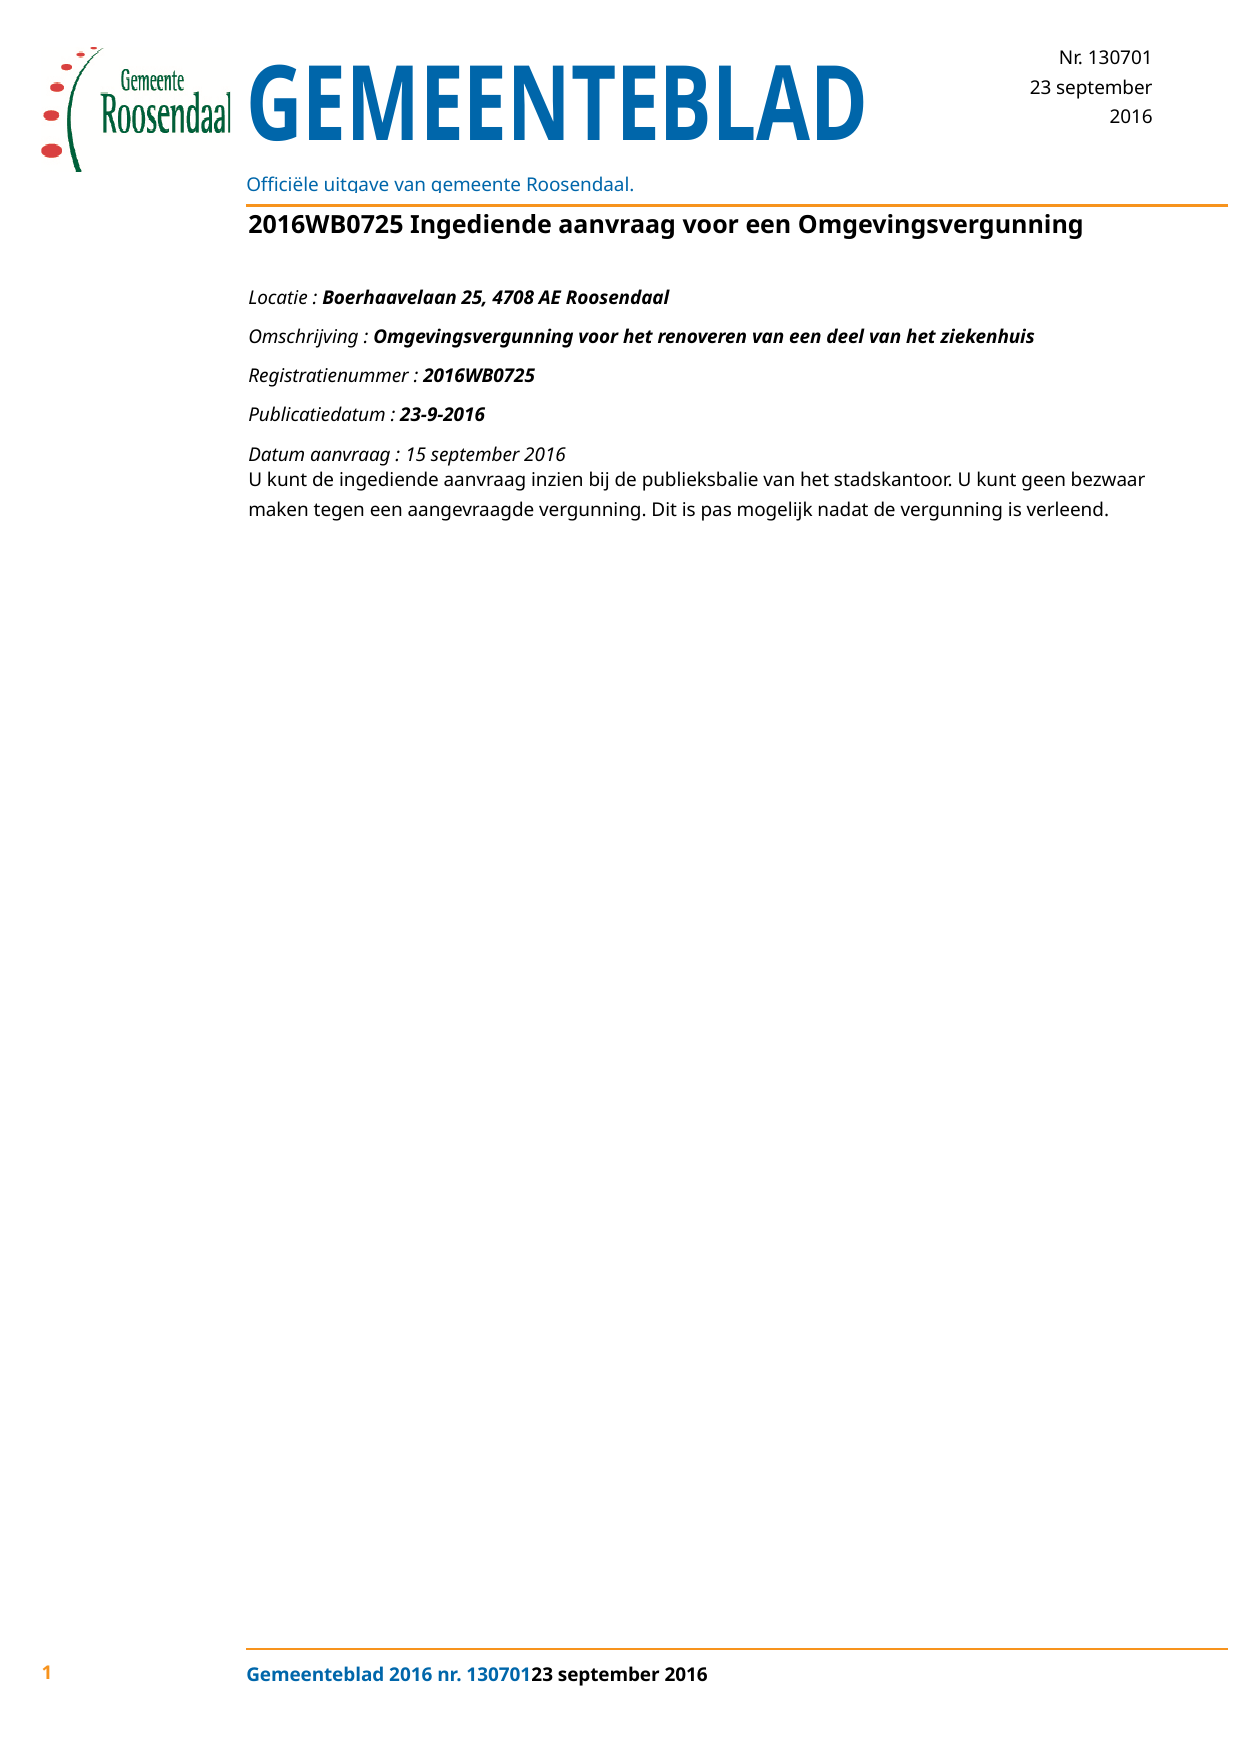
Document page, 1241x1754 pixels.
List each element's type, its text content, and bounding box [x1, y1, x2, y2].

text 2016WB0725 Ingediende aanvraag voor een Omgevingsvergunning [248, 207, 1152, 241]
text Registratienummer : 2016WB0725 [248, 362, 1152, 388]
text Datum aanvraag : 15 september 2016 [248, 441, 1152, 467]
text Publicatiedatum : 23-9-2016 [248, 402, 1152, 427]
text U kunt de ingediende aanvraag inzien bij de publieksbalie van het stadskantoor. U kunt geen bezwaar maken tegen een aangevraagde vergunning. Dit is pas mogelijk nadat de vergunning is verleend. [248, 467, 1152, 522]
text Omschrijving : Omgevingsvergunning voor het renoveren van een deel van het ziekenhuis [248, 323, 1152, 349]
text Locatie : Boerhaavelaan 25, 4708 AE Roosendaal [248, 284, 1152, 309]
picture [41, 47, 231, 172]
